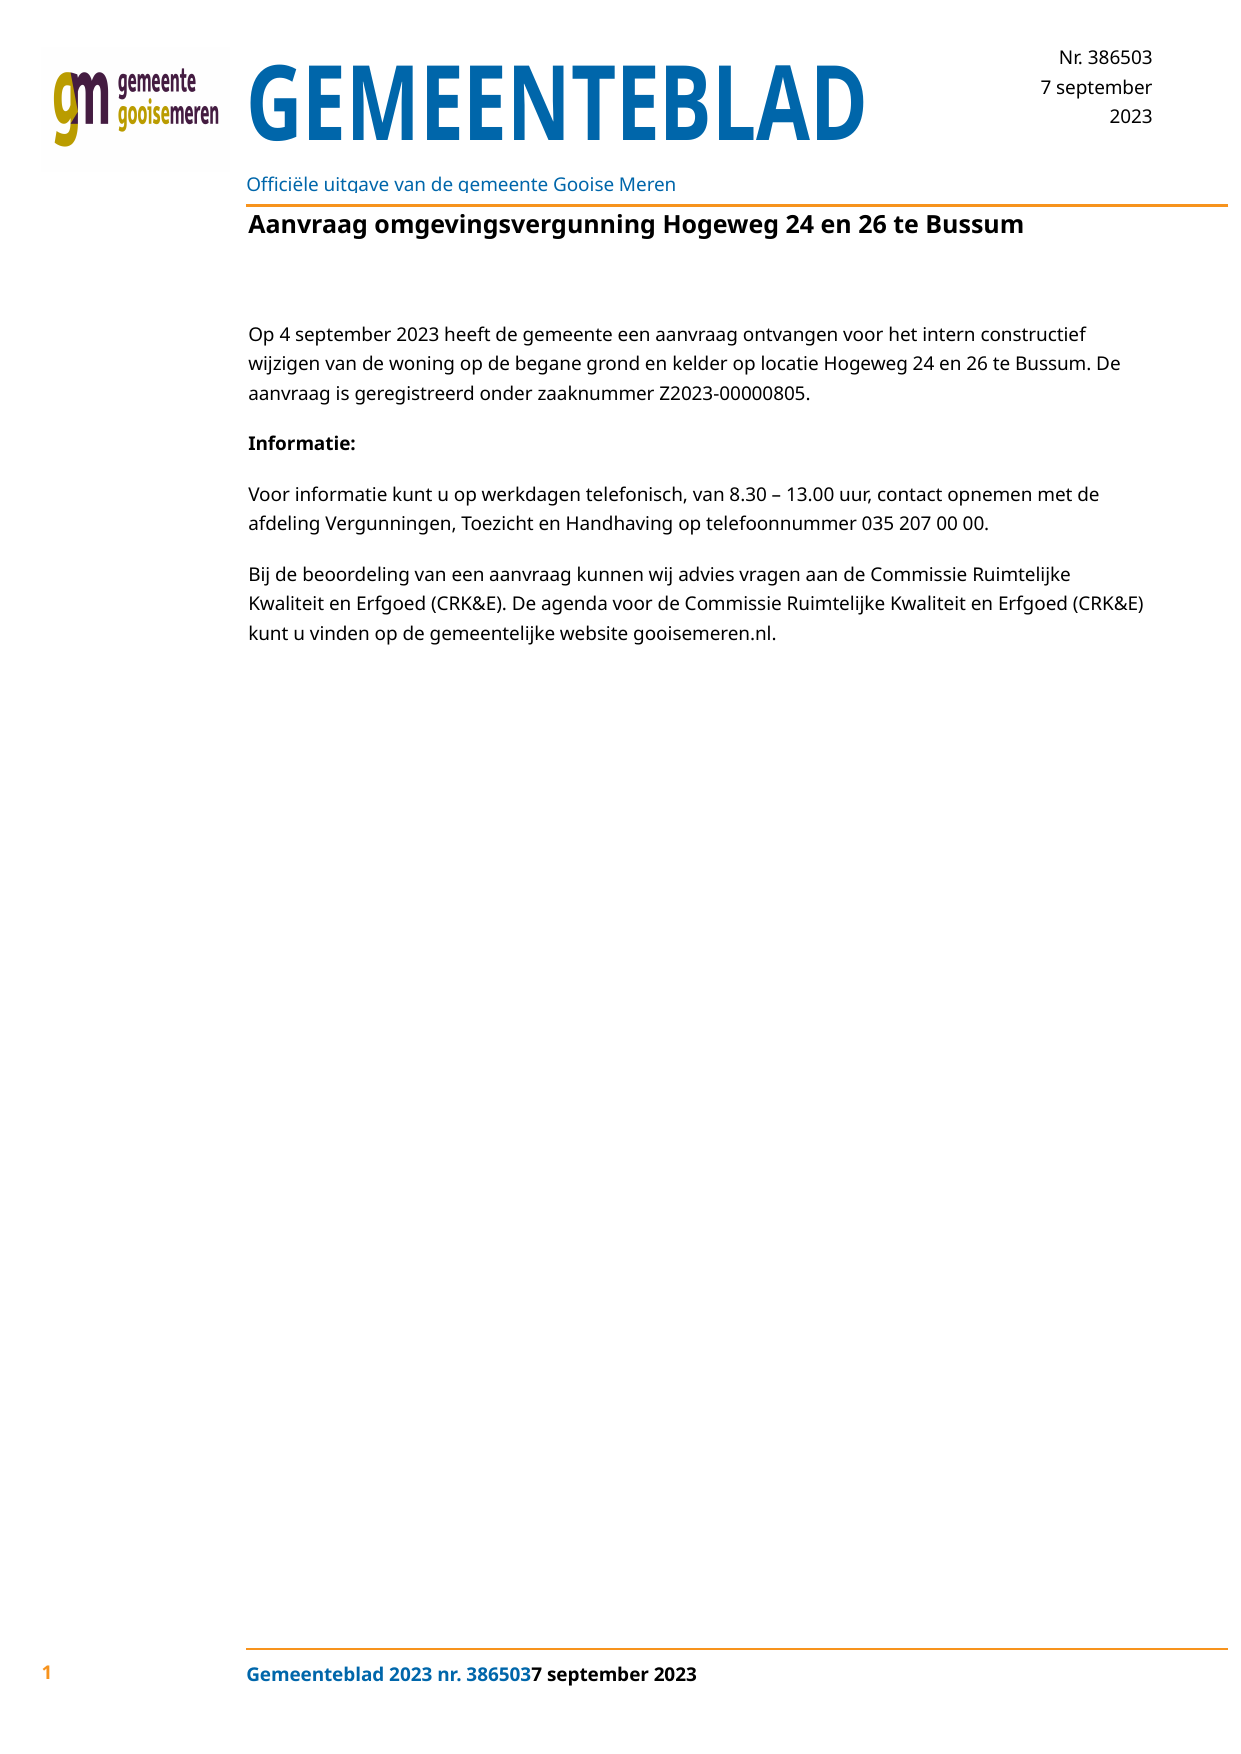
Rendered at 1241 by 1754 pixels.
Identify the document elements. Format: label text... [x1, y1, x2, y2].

text Bij de beoordeling van een aanvraag kunnen wij advies vragen aan de Commissie Ruimtelijke Kwaliteit en Erfgoed (CRK&E). De agenda voor de Commissie Ruimtelijke Kwaliteit en Erfgoed (CRK&E) kunt u vinden op de gemeentelijke website gooisemeren.nl. [248, 561, 1152, 646]
text Voor informatie kunt u op werkdagen telefonisch, van 8.30 – 13.00 uur, contact opnemen met de afdeling Vergunningen, Toezicht en Handhaving op telefoonnummer 035 207 00 00. [248, 481, 1152, 536]
text Aanvraag omgevingsvergunning Hogeweg 24 en 26 te Bussum [248, 207, 1152, 241]
picture [41, 47, 231, 172]
text Op 4 september 2023 heeft de gemeente een aanvraag ontvangen voor het intern constructief wijzigen van de woning op de begane grond en kelder op locatie Hogeweg 24 en 26 te Bussum. De aanvraag is geregistreerd onder zaaknummer Z2023-00000805. [248, 321, 1152, 406]
text Informatie: [248, 430, 1152, 456]
